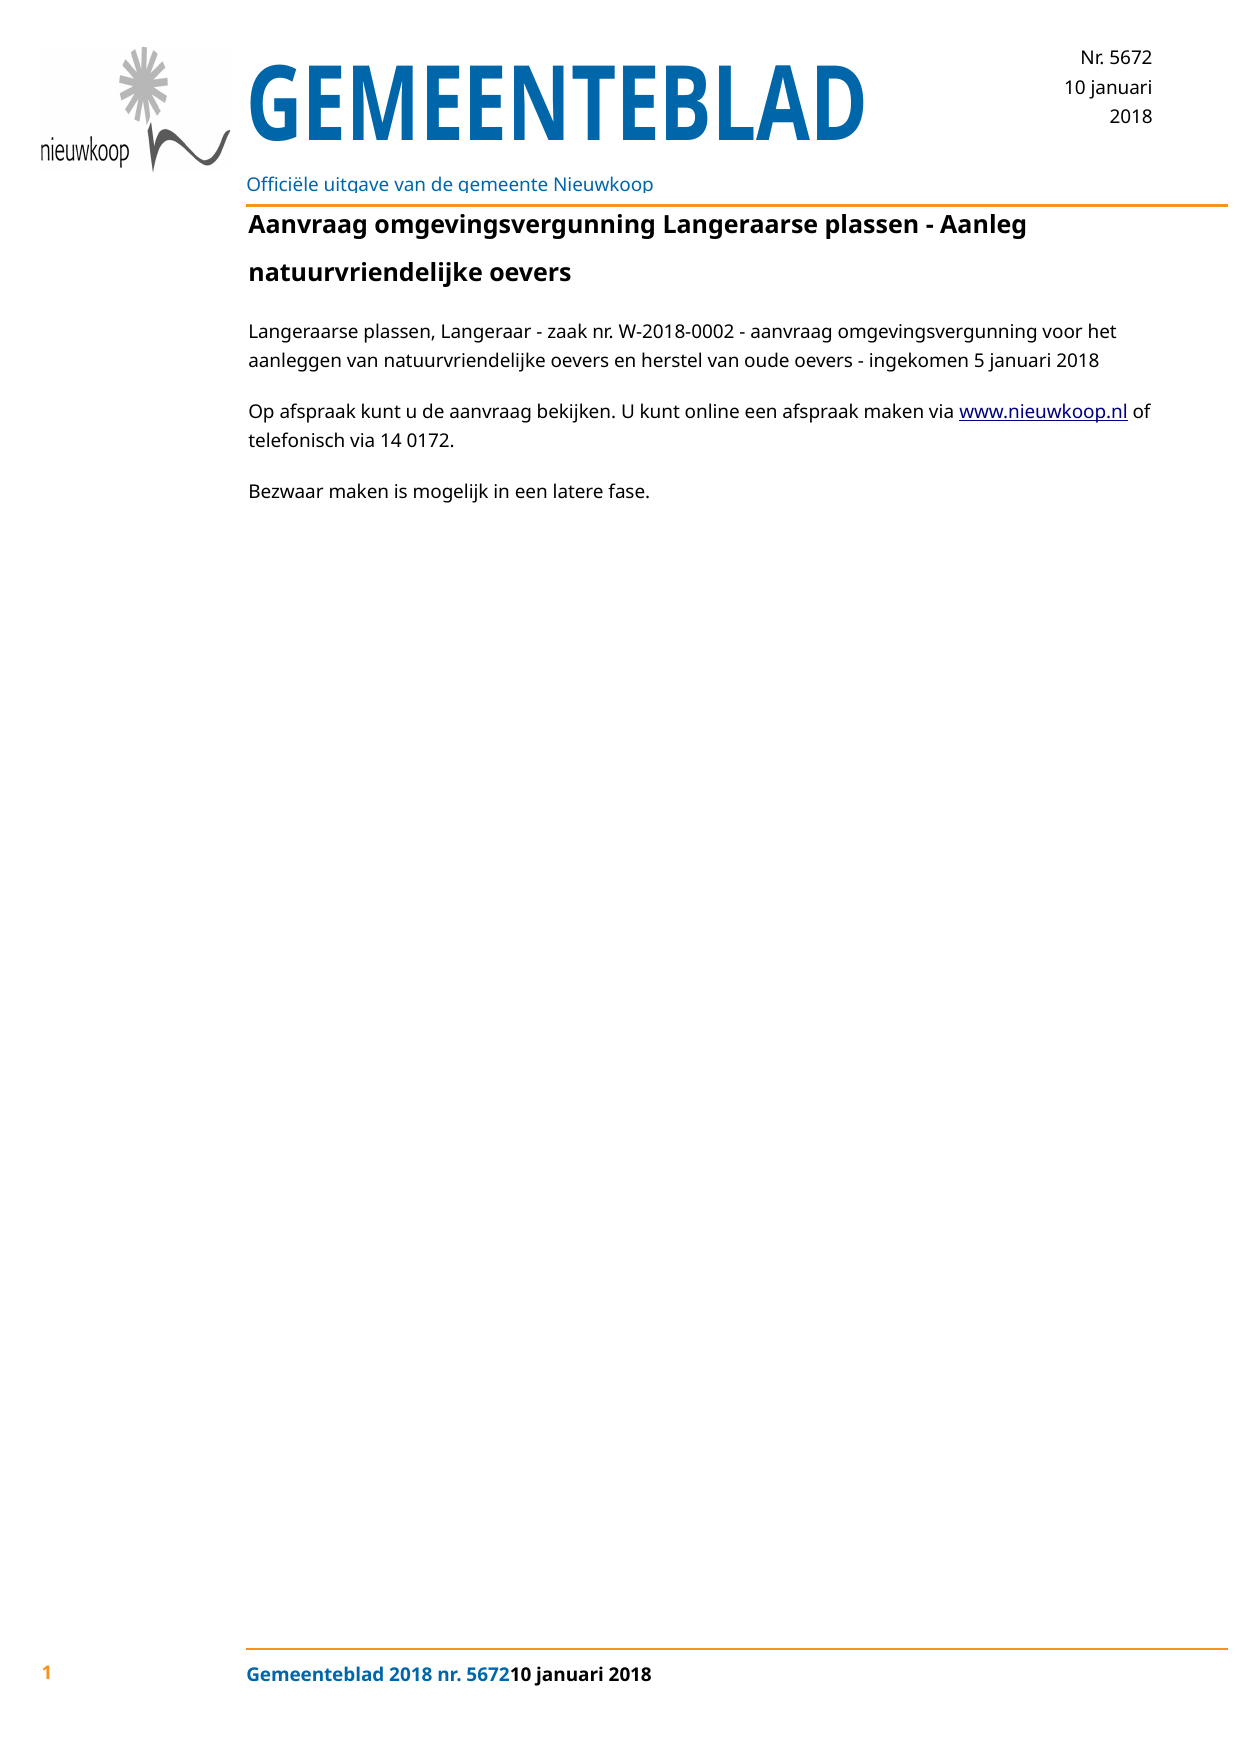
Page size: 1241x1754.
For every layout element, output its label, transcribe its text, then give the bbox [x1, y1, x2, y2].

text Bezwaar maken is mogelijk in een latere fase. [248, 478, 1152, 504]
text Langeraarse plassen, Langeraar - zaak nr. W-2018-0002 - aanvraag omgevingsvergunning voor het aanleggen van natuurvriendelijke oevers en herstel van oude oevers - ingekomen 5 januari 2018 [248, 318, 1152, 373]
text Aanvraag omgevingsvergunning Langeraarse plassen - Aanleg natuurvriendelijke oevers [248, 207, 1152, 288]
text Op afspraak kunt u de aanvraag bekijken. U kunt online een afspraak maken via www.nieuwkoop.nl of telefonisch via 14 0172. [248, 398, 1152, 453]
picture [41, 47, 231, 172]
